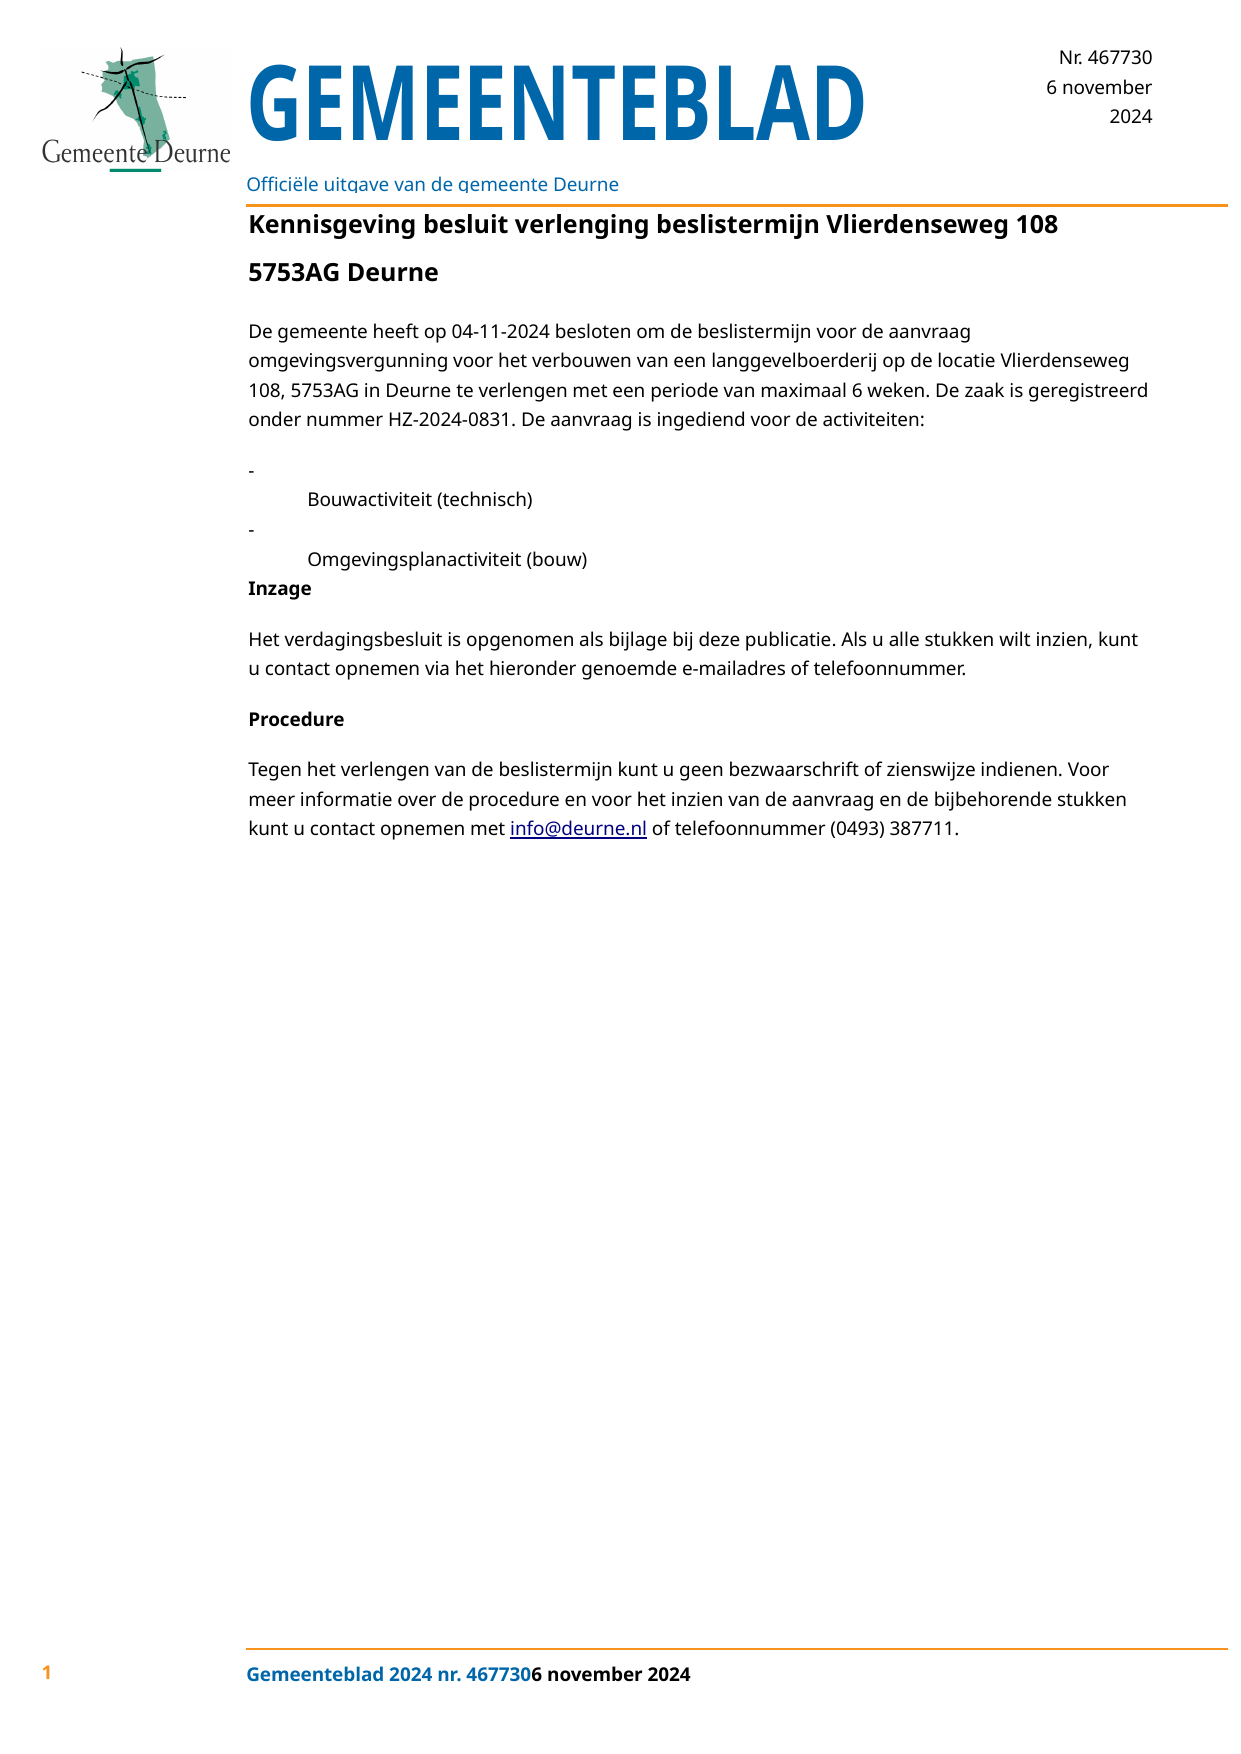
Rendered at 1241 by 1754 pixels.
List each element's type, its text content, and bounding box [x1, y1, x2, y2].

text Het verdagingsbesluit is opgenomen als bijlage bij deze publicatie. Als u alle stukken wilt inzien, kunt u contact opnemen via het hieronder genoemde e-mailadres of telefoonnummer. [248, 626, 1152, 681]
list Omgevingsplanactiviteit (bouw) [248, 546, 1152, 572]
list Bouwactiviteit (technisch) [248, 487, 1152, 512]
text Inzage [248, 575, 1152, 601]
picture [41, 47, 231, 172]
text Procedure [248, 706, 1152, 732]
text Kennisgeving besluit verlenging beslistermijn Vlierdenseweg 108 5753AG Deurne [248, 207, 1152, 288]
text Tegen het verlengen van de beslistermijn kunt u geen bezwaarschrift of zienswijze indienen. Voor meer informatie over de procedure en voor het inzien van de aanvraag en de bijbehorende stukken kunt u contact opnemen met info@deurne.nl of telefoonnummer (0493) 387711. [248, 756, 1152, 841]
text De gemeente heeft op 04-11-2024 besloten om de beslistermijn voor de aanvraag omgevingsvergunning voor het verbouwen van een langgevelboerderij op de locatie Vlierdenseweg 108, 5753AG in Deurne te verlengen met een periode van maximaal 6 weken. De zaak is geregistreerd onder nummer HZ-2024-0831. De aanvraag is ingediend voor de activiteiten: [248, 318, 1152, 432]
